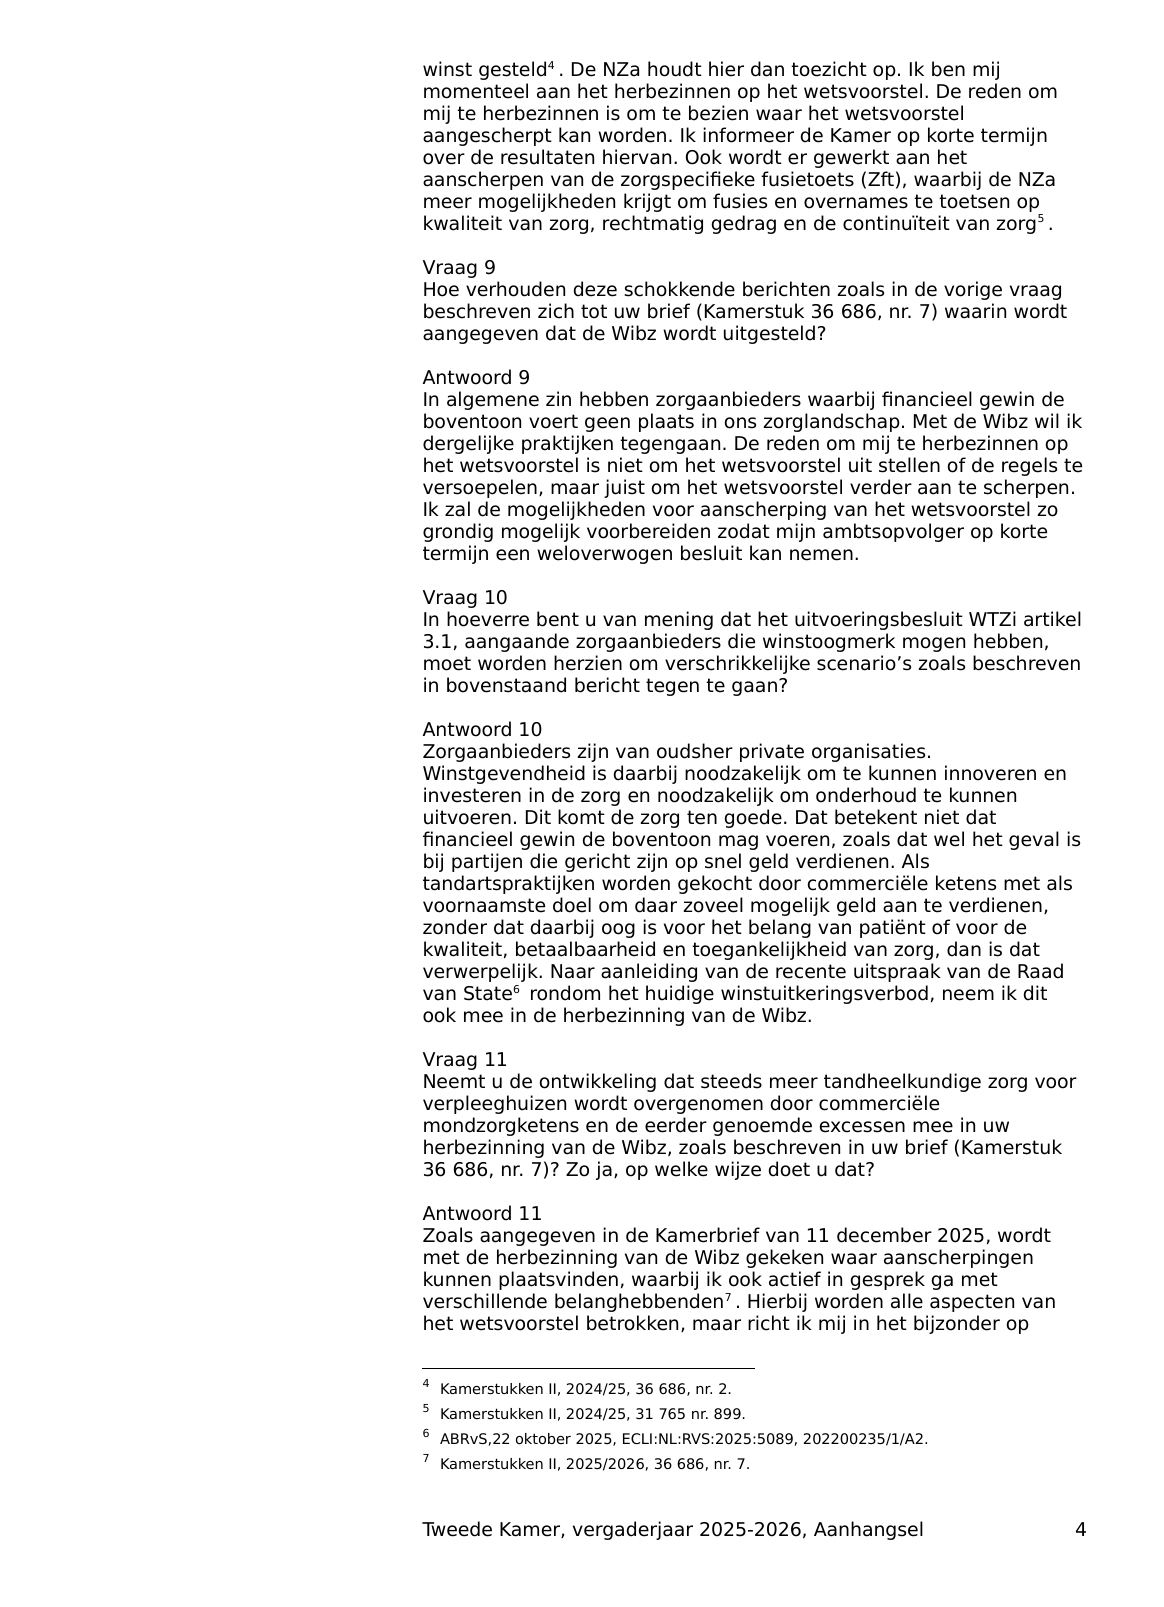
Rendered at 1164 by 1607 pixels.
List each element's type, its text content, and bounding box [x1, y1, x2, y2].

text Antwoord 10 [422, 719, 1087, 741]
text winst gesteld. De NZa houdt hier dan toezicht op. Ik ben mij momenteel aan het herbezinnen op het wetsvoorstel. De reden om mij te herbezinnen is om te bezien waar het wetsvoorstel aangescherpt kan worden. Ik informeer de Kamer op korte termijn over de resultaten hiervan. Ook wordt er gewerkt aan het aanscherpen van de zorgspecifieke fusietoets (Zft), waarbij de NZa meer mogelijkheden krijgt om fusies en overnames te toetsen op kwaliteit van zorg, rechtmatig gedrag en de continuïteit van zorg. [422, 59, 1087, 235]
text Vraag 11 [422, 1049, 1087, 1071]
text Neemt u de ontwikkeling dat steeds meer tandheelkundige zorg voor verpleeghuizen wordt overgenomen door commerciële mondzorgketens en de eerder genoemde excessen mee in uw herbezinning van de Wibz, zoals beschreven in uw brief (Kamerstuk 36 686, nr. 7)? Zo ja, op welke wijze doet u dat? [422, 1071, 1087, 1181]
text Antwoord 11 [422, 1203, 1087, 1225]
text Kamerstukken II, 2025/2026, 36 686, nr. 7. [422, 1452, 1087, 1474]
text Vraag 9 [422, 257, 1087, 279]
text Zoals aangegeven in de Kamerbrief van 11 december 2025, wordt met de herbezinning van de Wibz gekeken waar aanscherpingen kunnen plaatsvinden, waarbij ik ook actief in gesprek ga met verschillende belanghebbenden. Hierbij worden alle aspecten van het wetsvoorstel betrokken, maar richt ik mij in het bijzonder op [422, 1225, 1087, 1335]
text In algemene zin hebben zorgaanbieders waarbij financieel gewin de boventoon voert geen plaats in ons zorglandschap. Met de Wibz wil ik dergelijke praktijken tegengaan. De reden om mij te herbezinnen op het wetsvoorstel is niet om het wetsvoorstel uit stellen of de regels te versoepelen, maar juist om het wetsvoorstel verder aan te scherpen. Ik zal de mogelijkheden voor aanscherping van het wetsvoorstel zo grondig mogelijk voorbereiden zodat mijn ambtsopvolger op korte termijn een weloverwogen besluit kan nemen. [422, 389, 1087, 565]
text Kamerstukken II, 2024/25, 31 765 nr. 899. [422, 1402, 1087, 1424]
text Vraag 10 [422, 587, 1087, 609]
text Kamerstukken II, 2024/25, 36 686, nr. 2. [422, 1377, 1087, 1399]
text Hoe verhouden deze schokkende berichten zoals in de vorige vraag beschreven zich tot uw brief (Kamerstuk 36 686, nr. 7) waarin wordt aangegeven dat de Wibz wordt uitgesteld? [422, 279, 1087, 345]
text ABRvS,22 oktober 2025, ECLI:NL:RVS:2025:5089, 202200235/1/A2. [422, 1427, 1087, 1449]
text In hoeverre bent u van mening dat het uitvoeringsbesluit WTZi artikel 3.1, aangaande zorgaanbieders die winstoogmerk mogen hebben, moet worden herzien om verschrikkelijke scenario’s zoals beschreven in bovenstaand bericht tegen te gaan? [422, 609, 1087, 697]
text Antwoord 9 [422, 367, 1087, 389]
text Zorgaanbieders zijn van oudsher private organisaties. Winstgevendheid is daarbij noodzakelijk om te kunnen innoveren en investeren in de zorg en noodzakelijk om onderhoud te kunnen uitvoeren. Dit komt de zorg ten goede. Dat betekent niet dat financieel gewin de boventoon mag voeren, zoals dat wel het geval is bij partijen die gericht zijn op snel geld verdienen. Als tandartspraktijken worden gekocht door commerciële ketens met als voornaamste doel om daar zoveel mogelijk geld aan te verdienen, zonder dat daarbij oog is voor het belang van patiënt of voor de kwaliteit, betaalbaarheid en toegankelijkheid van zorg, dan is dat verwerpelijk. Naar aanleiding van de recente uitspraak van de Raad van State rondom het huidige winstuitkeringsverbod, neem ik dit ook mee in de herbezinning van de Wibz. [422, 741, 1087, 1027]
